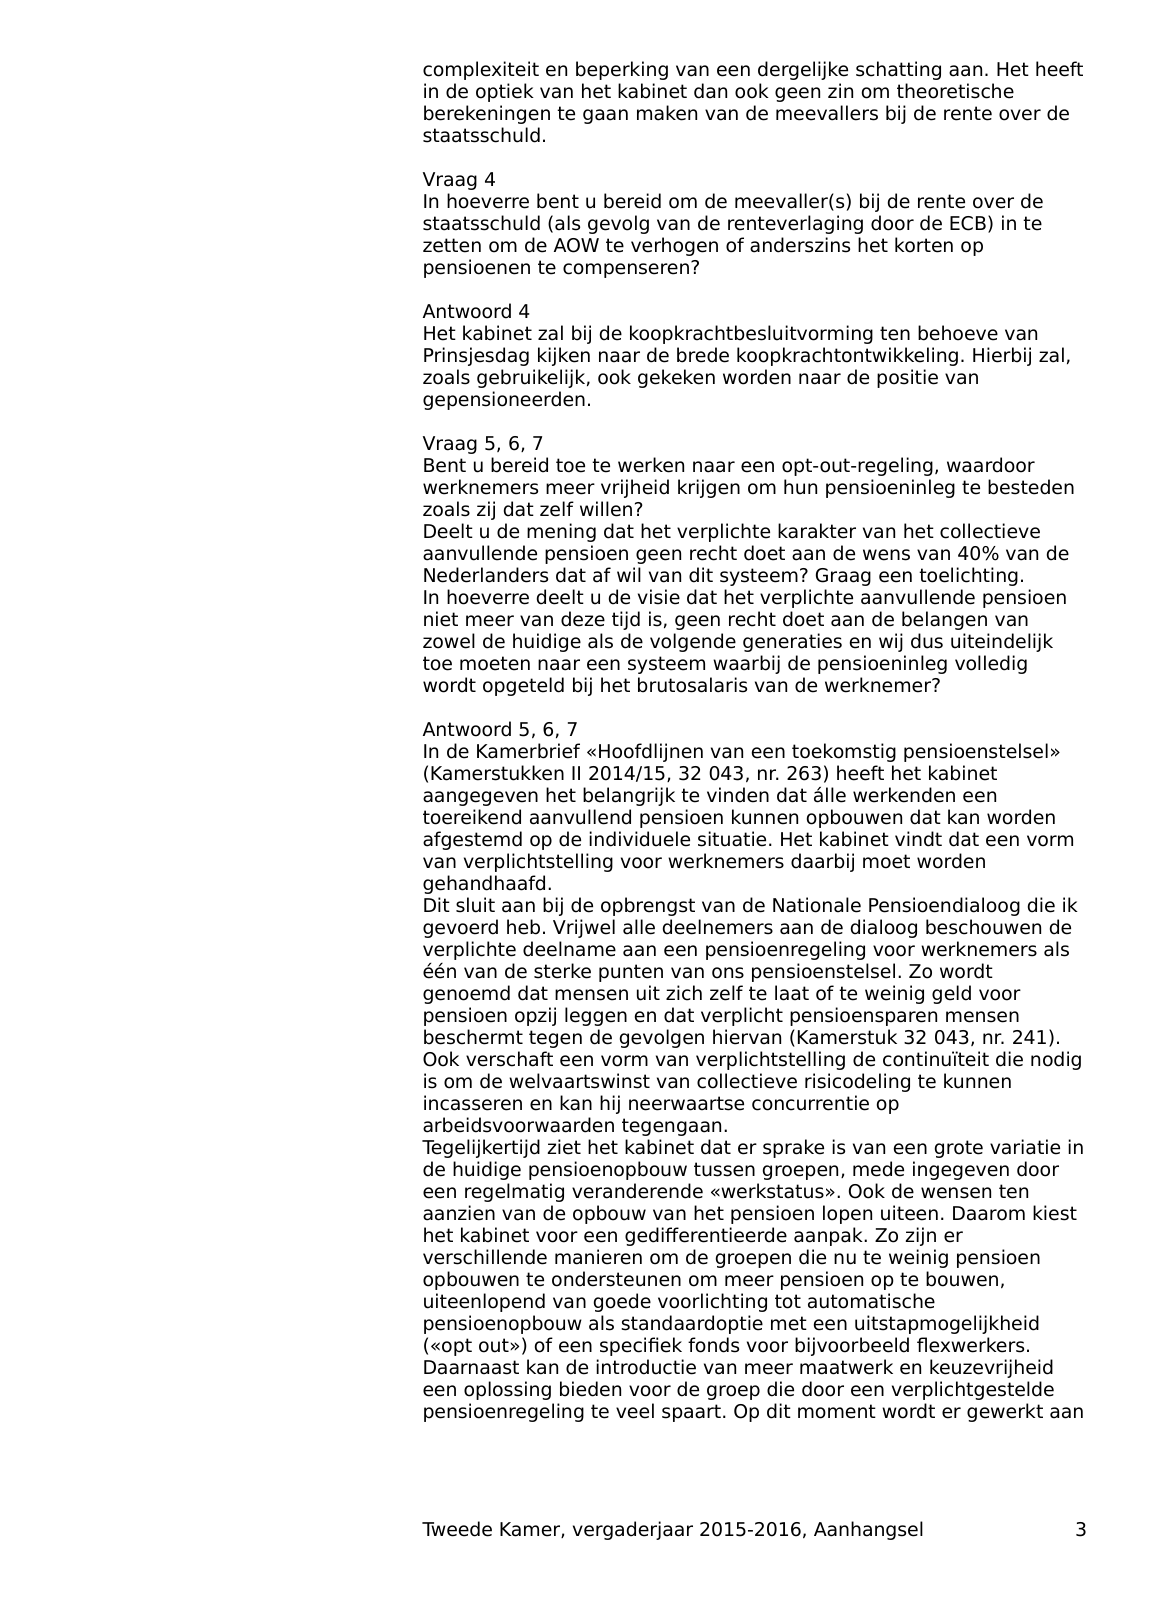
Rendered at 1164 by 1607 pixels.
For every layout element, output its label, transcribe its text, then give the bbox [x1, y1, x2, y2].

text Vraag 5, 6, 7 [422, 433, 1087, 455]
text Antwoord 5, 6, 7 [422, 719, 1087, 741]
text Tegelijkertijd ziet het kabinet dat er sprake is van een grote variatie in de huidige pensioenopbouw tussen groepen, mede ingegeven door een regelmatig veranderende «werkstatus». Ook de wensen ten aanzien van de opbouw van het pensioen lopen uiteen. Daarom kiest het kabinet voor een gedifferentieerde aanpak. Zo zijn er verschillende manieren om de groepen die nu te weinig pensioen opbouwen te ondersteunen om meer pensioen op te bouwen, uiteenlopend van goede voorlichting tot automatische pensioenopbouw als standaardoptie met een uitstapmogelijkheid («opt out») of een specifiek fonds voor bijvoorbeeld flexwerkers. Daarnaast kan de introductie van meer maatwerk en keuzevrijheid een oplossing bieden voor de groep die door een verplichtgestelde pensioenregeling te veel spaart. Op dit moment wordt er gewerkt aan [422, 1137, 1087, 1423]
text Het kabinet zal bij de koopkrachtbesluitvorming ten behoeve van Prinsjesdag kijken naar de brede koopkrachtontwikkeling. Hierbij zal, zoals gebruikelijk, ook gekeken worden naar de positie van gepensioneerden. [422, 323, 1087, 411]
text Dit sluit aan bij de opbrengst van de Nationale Pensioendialoog die ik gevoerd heb. Vrijwel alle deelnemers aan de dialoog beschouwen de verplichte deelname aan een pensioenregeling voor werknemers als één van de sterke punten van ons pensioenstelsel. Zo wordt genoemd dat mensen uit zich zelf te laat of te weinig geld voor pensioen opzij leggen en dat verplicht pensioensparen mensen beschermt tegen de gevolgen hiervan (Kamerstuk 32 043, nr. 241). Ook verschaft een vorm van verplichtstelling de continuïteit die nodig is om de welvaartswinst van collectieve risicodeling te kunnen incasseren en kan hij neerwaartse concurrentie op arbeidsvoorwaarden tegengaan. [422, 895, 1087, 1137]
text Vraag 4 [422, 169, 1087, 191]
text Deelt u de mening dat het verplichte karakter van het collectieve aanvullende pensioen geen recht doet aan de wens van 40% van de Nederlanders dat af wil van dit systeem? Graag een toelichting. [422, 521, 1087, 587]
text complexiteit en beperking van een dergelijke schatting aan. Het heeft in de optiek van het kabinet dan ook geen zin om theoretische berekeningen te gaan maken van de meevallers bij de rente over de staatsschuld. [422, 59, 1087, 147]
text In de Kamerbrief «Hoofdlijnen van een toekomstig pensioenstelsel» (Kamerstukken II 2014/15, 32 043, nr. 263) heeft het kabinet aangegeven het belangrijk te vinden dat álle werkenden een toereikend aanvullend pensioen kunnen opbouwen dat kan worden afgestemd op de individuele situatie. Het kabinet vindt dat een vorm van verplichtstelling voor werknemers daarbij moet worden gehandhaafd. [422, 741, 1087, 895]
text Bent u bereid toe te werken naar een opt-out-regeling, waardoor werknemers meer vrijheid krijgen om hun pensioeninleg te besteden zoals zij dat zelf willen? [422, 455, 1087, 521]
text In hoeverre deelt u de visie dat het verplichte aanvullende pensioen niet meer van deze tijd is, geen recht doet aan de belangen van zowel de huidige als de volgende generaties en wij dus uiteindelijk toe moeten naar een systeem waarbij de pensioeninleg volledig wordt opgeteld bij het brutosalaris van de werknemer? [422, 587, 1087, 697]
text In hoeverre bent u bereid om de meevaller(s) bij de rente over de staatsschuld (als gevolg van de renteverlaging door de ECB) in te zetten om de AOW te verhogen of anderszins het korten op pensioenen te compenseren? [422, 191, 1087, 279]
text Antwoord 4 [422, 301, 1087, 323]
